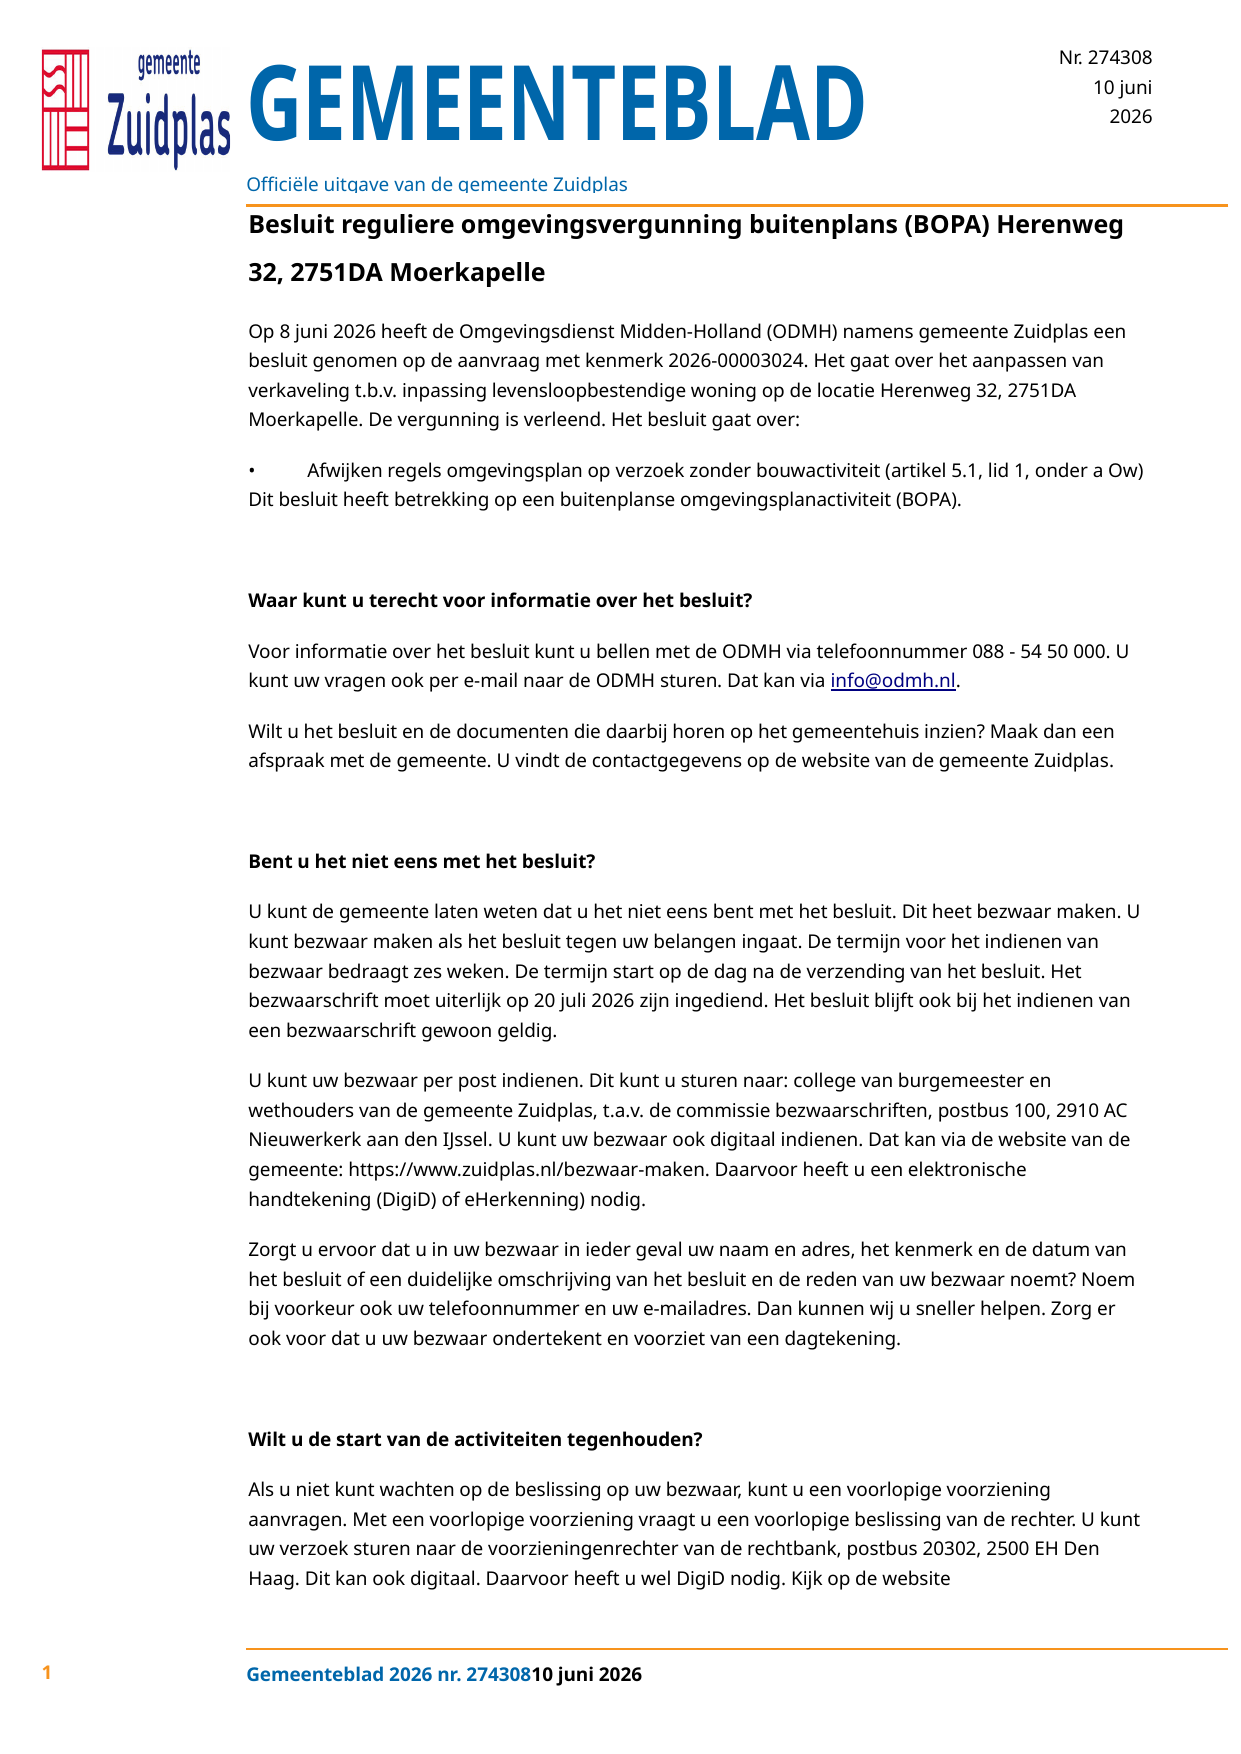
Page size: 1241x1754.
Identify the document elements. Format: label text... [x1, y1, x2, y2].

text Voor informatie over het besluit kunt u bellen met de ODMH via telefoonnummer 088 - 54 50 000. U kunt uw vragen ook per e-mail naar de ODMH sturen. Dat kan via info@odmh.nl. [248, 638, 1152, 693]
picture [41, 47, 231, 172]
text U kunt uw bezwaar per post indienen. Dit kunt u sturen naar: college van burgemeester en wethouders van de gemeente Zuidplas, t.a.v. de commissie bezwaarschriften, postbus 100, 2910 AC Nieuwerkerk aan den IJssel. U kunt uw bezwaar ook digitaal indienen. Dat kan via de website van de gemeente: https://www.zuidplas.nl/bezwaar-maken. Daarvoor heeft u een elektronische handtekening (DigiD) of eHerkenning) nodig. [248, 1067, 1152, 1212]
text Wilt u de start van de activiteiten tegenhouden? [248, 1426, 1152, 1452]
text Bent u het niet eens met het besluit? [248, 848, 1152, 874]
text Wilt u het besluit en de documenten die daarbij horen op het gemeentehuis inzien? Maak dan een afspraak met de gemeente. U vindt de contactgegevens op de website van de gemeente Zuidplas. [248, 718, 1152, 773]
list Afwijken regels omgevingsplan op verzoek zonder bouwactiviteit (artikel 5.1, lid 1, onder a Ow) [248, 457, 1152, 483]
text Waar kunt u terecht voor informatie over het besluit? [248, 587, 1152, 613]
text Als u niet kunt wachten op de beslissing op uw bezwaar, kunt u een voorlopige voorziening aanvragen. Met een voorlopige voorziening vraagt u een voorlopige beslissing van de rechter. U kunt uw verzoek sturen naar de voorzieningenrechter van de rechtbank, postbus 20302, 2500 EH Den Haag. Dit kan ook digitaal. Daarvoor heeft u wel DigiD nodig. Kijk op de website [248, 1476, 1152, 1591]
text Besluit reguliere omgevingsvergunning buitenplans (BOPA) Herenweg 32, 2751DA Moerkapelle [248, 207, 1152, 288]
text Zorgt u ervoor dat u in uw bezwaar in ieder geval uw naam en adres, het kenmerk en de datum van het besluit of een duidelijke omschrijving van het besluit en de reden van uw bezwaar noemt? Noem bij voorkeur ook uw telefoonnummer en uw e-mailadres. Dan kunnen wij u sneller helpen. Zorg er ook voor dat u uw bezwaar ondertekent en voorziet van een dagtekening. [248, 1236, 1152, 1351]
text Op 8 juni 2026 heeft de Omgevingsdienst Midden-Holland (ODMH) namens gemeente Zuidplas een besluit genomen op de aanvraag met kenmerk 2026-00003024. Het gaat over het aanpassen van verkaveling t.b.v. inpassing levensloopbestendige woning op de locatie Herenweg 32, 2751DA Moerkapelle. De vergunning is verleend. Het besluit gaat over: [248, 318, 1152, 432]
text Dit besluit heeft betrekking op een buitenplanse omgevingsplanactiviteit (BOPA). [248, 487, 1152, 512]
text U kunt de gemeente laten weten dat u het niet eens bent met het besluit. Dit heet bezwaar maken. U kunt bezwaar maken als het besluit tegen uw belangen ingaat. De termijn voor het indienen van bezwaar bedraagt zes weken. De termijn start op de dag na de verzending van het besluit. Het bezwaarschrift moet uiterlijk op 20 juli 2026 zijn ingediend. Het besluit blijft ook bij het indienen van een bezwaarschrift gewoon geldig. [248, 899, 1152, 1043]
